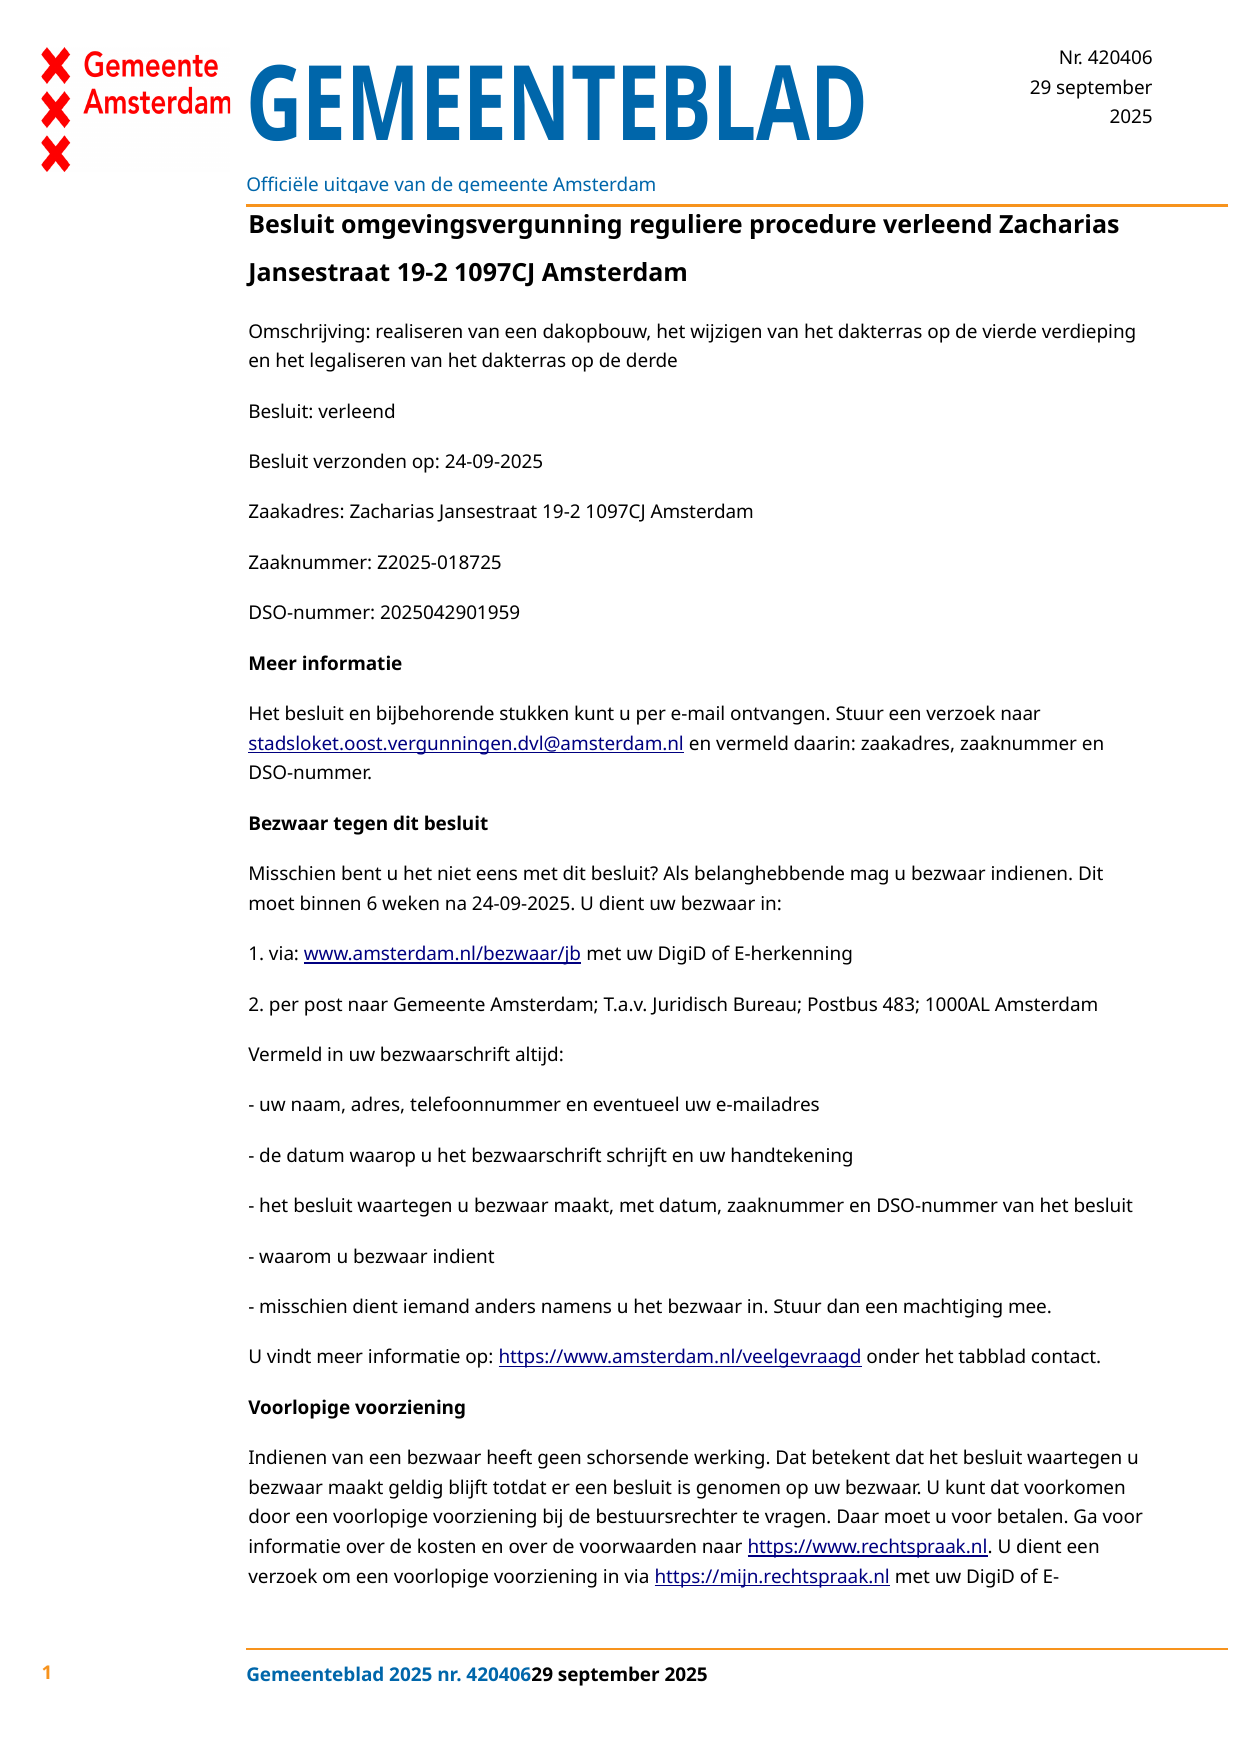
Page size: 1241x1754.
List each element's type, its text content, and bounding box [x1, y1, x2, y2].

text U vindt meer informatie op: https://www.amsterdam.nl/veelgevraagd onder het tabblad contact. [248, 1344, 1152, 1369]
text Besluit verzonden op: 24-09-2025 [248, 448, 1152, 474]
text Besluit: verleend [248, 398, 1152, 424]
text 2. per post naar Gemeente Amsterdam; T.a.v. Juridisch Bureau; Postbus 483; 1000AL Amsterdam [248, 991, 1152, 1017]
text Zaakadres: Zacharias Jansestraat 19-2 1097CJ Amsterdam [248, 499, 1152, 524]
picture [41, 47, 231, 172]
text Voorlopige voorziening [248, 1394, 1152, 1420]
text - misschien dient iemand anders namens u het bezwaar in. Stuur dan een machtiging mee. [248, 1293, 1152, 1319]
text Het besluit en bijbehorende stukken kunt u per e-mail ontvangen. Stuur een verzoek naar stadsloket.oost.vergunningen.dvl@amsterdam.nl en vermeld daarin: zaakadres, zaaknummer en DSO-nummer. [248, 700, 1152, 785]
text Vermeld in uw bezwaarschrift altijd: [248, 1041, 1152, 1067]
text Omschrijving: realiseren van een dakopbouw, het wijzigen van het dakterras op de vierde verdieping en het legaliseren van het dakterras op de derde [248, 318, 1152, 373]
text - waarom u bezwaar indient [248, 1243, 1152, 1269]
text DSO-nummer: 2025042901959 [248, 599, 1152, 625]
text Besluit omgevingsvergunning reguliere procedure verleend Zacharias Jansestraat 19-2 1097CJ Amsterdam [248, 207, 1152, 288]
text Meer informatie [248, 650, 1152, 676]
text Zaaknummer: Z2025-018725 [248, 549, 1152, 575]
text Bezwaar tegen dit besluit [248, 810, 1152, 836]
text - uw naam, adres, telefoonnummer en eventueel uw e-mailadres [248, 1092, 1152, 1117]
text - het besluit waartegen u bezwaar maakt, met datum, zaaknummer en DSO-nummer van het besluit [248, 1192, 1152, 1218]
text Misschien bent u het niet eens met dit besluit? Als belanghebbende mag u bezwaar indienen. Dit moet binnen 6 weken na 24-09-2025. U dient uw bezwaar in: [248, 860, 1152, 916]
text - de datum waarop u het bezwaarschrift schrijft en uw handtekening [248, 1142, 1152, 1168]
text 1. via: www.amsterdam.nl/bezwaar/jb met uw DigiD of E-herkenning [248, 940, 1152, 966]
text Indienen van een bezwaar heeft geen schorsende werking. Dat betekent dat het besluit waartegen u bezwaar maakt geldig blijft totdat er een besluit is genomen op uw bezwaar. U kunt dat voorkomen door een voorlopige voorziening bij de bestuursrechter te vragen. Daar moet u voor betalen. Ga voor informatie over de kosten en over de voorwaarden naar https://www.rechtspraak.nl. U dient een verzoek om een voorlopige voorziening in via https://mijn.rechtspraak.nl met uw DigiD of E- [248, 1444, 1152, 1589]
